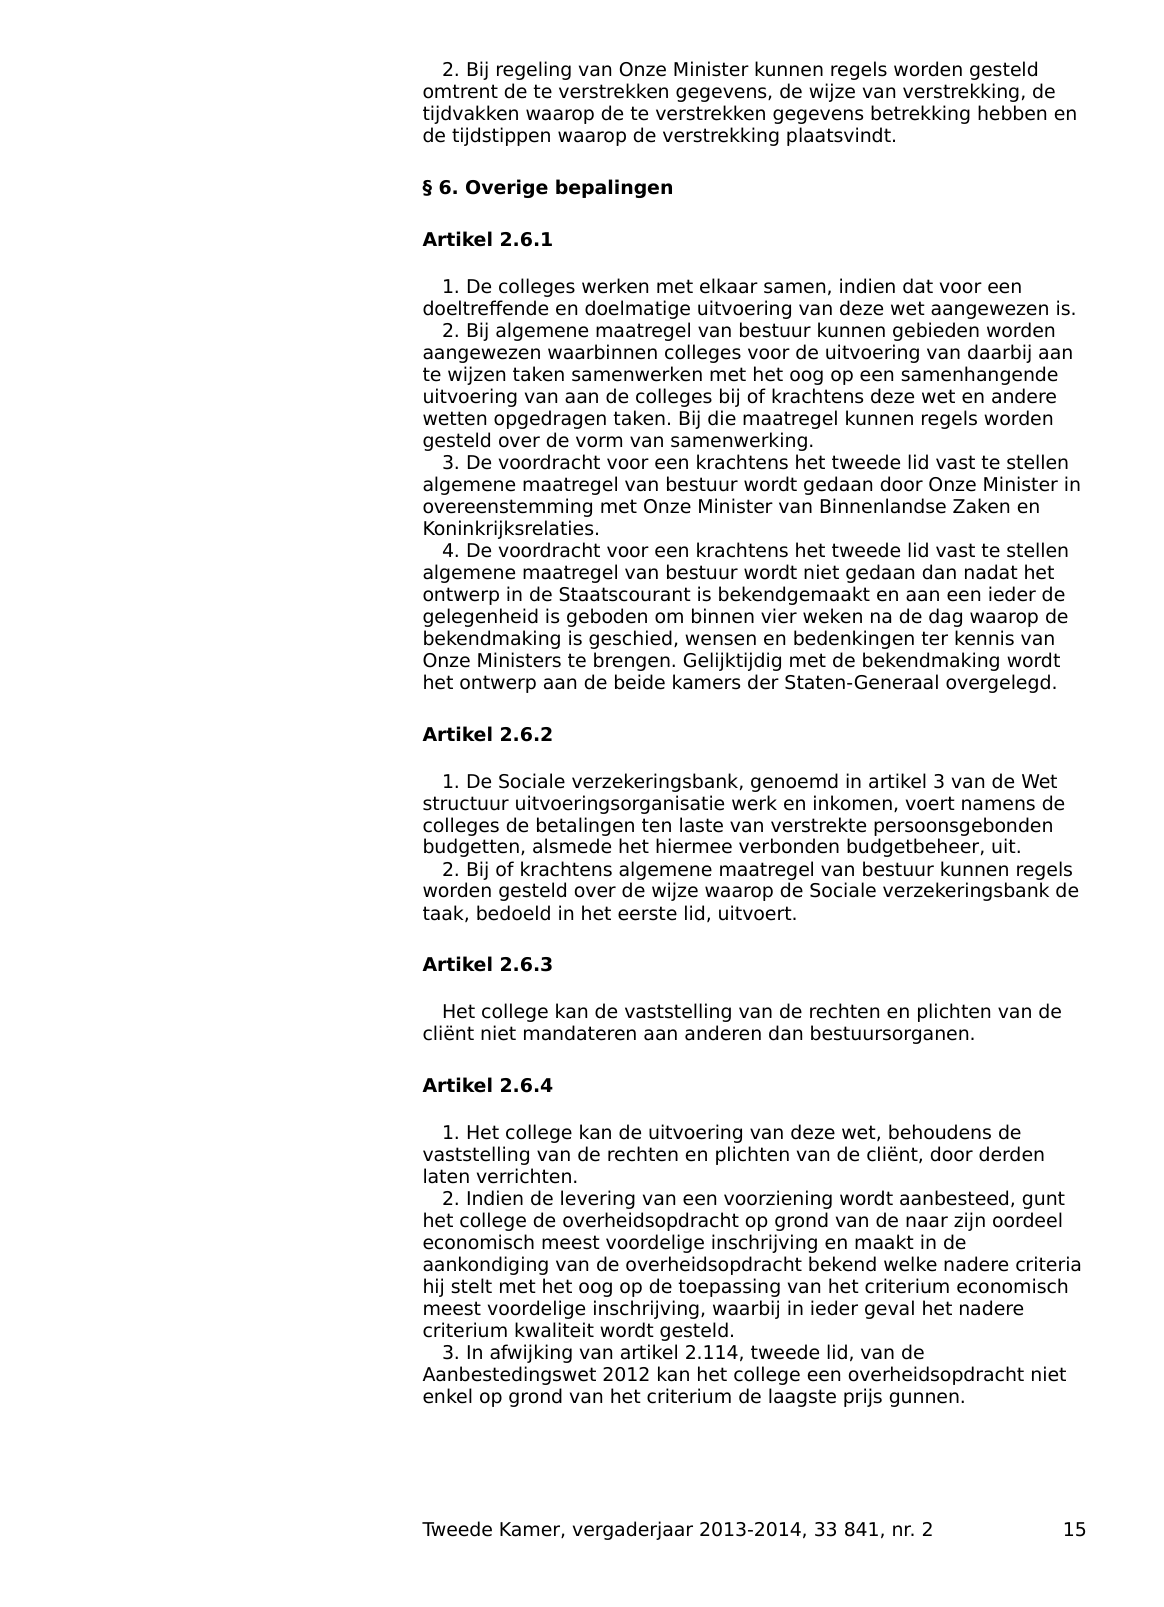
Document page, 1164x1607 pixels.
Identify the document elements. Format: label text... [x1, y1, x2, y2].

text 1. Het college kan de uitvoering van deze wet, behoudens de vaststelling van de rechten en plichten van de cliënt, door derden laten verrichten. [422, 1122, 1087, 1188]
text 2. Indien de levering van een voorziening wordt aanbesteed, gunt het college de overheidsopdracht op grond van de naar zijn oordeel economisch meest voordelige inschrijving en maakt in de aankondiging van de overheidsopdracht bekend welke nadere criteria hij stelt met het oog op de toepassing van het criterium economisch meest voordelige inschrijving, waarbij in ieder geval het nadere criterium kwaliteit wordt gesteld. [422, 1188, 1087, 1342]
subtitle Artikel 2.6.1 [422, 229, 1087, 251]
subtitle Artikel 2.6.2 [422, 723, 1087, 746]
text 1. De Sociale verzekeringsbank, genoemd in artikel 3 van de Wet structuur uitvoeringsorganisatie werk en inkomen, voert namens de colleges de betalingen ten laste van verstrekte persoonsgebonden budgetten, alsmede het hiermee verbonden budgetbeheer, uit. [422, 771, 1087, 858]
text 2. Bij algemene maatregel van bestuur kunnen gebieden worden aangewezen waarbinnen colleges voor de uitvoering van daarbij aan te wijzen taken samenwerken met het oog op een samenhangende uitvoering van aan de colleges bij of krachtens deze wet en andere wetten opgedragen taken. Bij die maatregel kunnen regels worden gesteld over de vorm van samenwerking. [422, 320, 1087, 452]
text Het college kan de vaststelling van de rechten en plichten van de cliënt niet mandateren aan anderen dan bestuursorganen. [422, 1001, 1087, 1045]
text 3. In afwijking van artikel 2.114, tweede lid, van de Aanbestedingswet 2012 kan het college een overheidsopdracht niet enkel op grond van het criterium de laagste prijs gunnen. [422, 1342, 1087, 1408]
text 2. Bij regeling van Onze Minister kunnen regels worden gesteld omtrent de te verstrekken gegevens, de wijze van verstrekking, de tijdvakken waarop de te verstrekken gegevens betrekking hebben en de tijdstippen waarop de verstrekking plaatsvindt. [422, 59, 1087, 147]
text 3. De voordracht voor een krachtens het tweede lid vast te stellen algemene maatregel van bestuur wordt gedaan door Onze Minister in overeenstemming met Onze Minister van Binnenlandse Zaken en Koninkrijksrelaties. [422, 452, 1087, 540]
subtitle Artikel 2.6.4 [422, 1075, 1087, 1097]
text 1. De colleges werken met elkaar samen, indien dat voor een doeltreffende en doelmatige uitvoering van deze wet aangewezen is. [422, 276, 1087, 320]
text 2. Bij of krachtens algemene maatregel van bestuur kunnen regels worden gesteld over de wijze waarop de Sociale verzekeringsbank de taak, bedoeld in het eerste lid, uitvoert. [422, 858, 1087, 924]
subtitle § 6. Overige bepalingen [422, 177, 1087, 199]
text 4. De voordracht voor een krachtens het tweede lid vast te stellen algemene maatregel van bestuur wordt niet gedaan dan nadat het ontwerp in de Staatscourant is bekendgemaakt en aan een ieder de gelegenheid is geboden om binnen vier weken na de dag waarop de bekendmaking is geschied, wensen en bedenkingen ter kennis van Onze Ministers te brengen. Gelijktijdig met de bekendmaking wordt het ontwerp aan de beide kamers der Staten-Generaal overgelegd. [422, 540, 1087, 693]
subtitle Artikel 2.6.3 [422, 954, 1087, 976]
